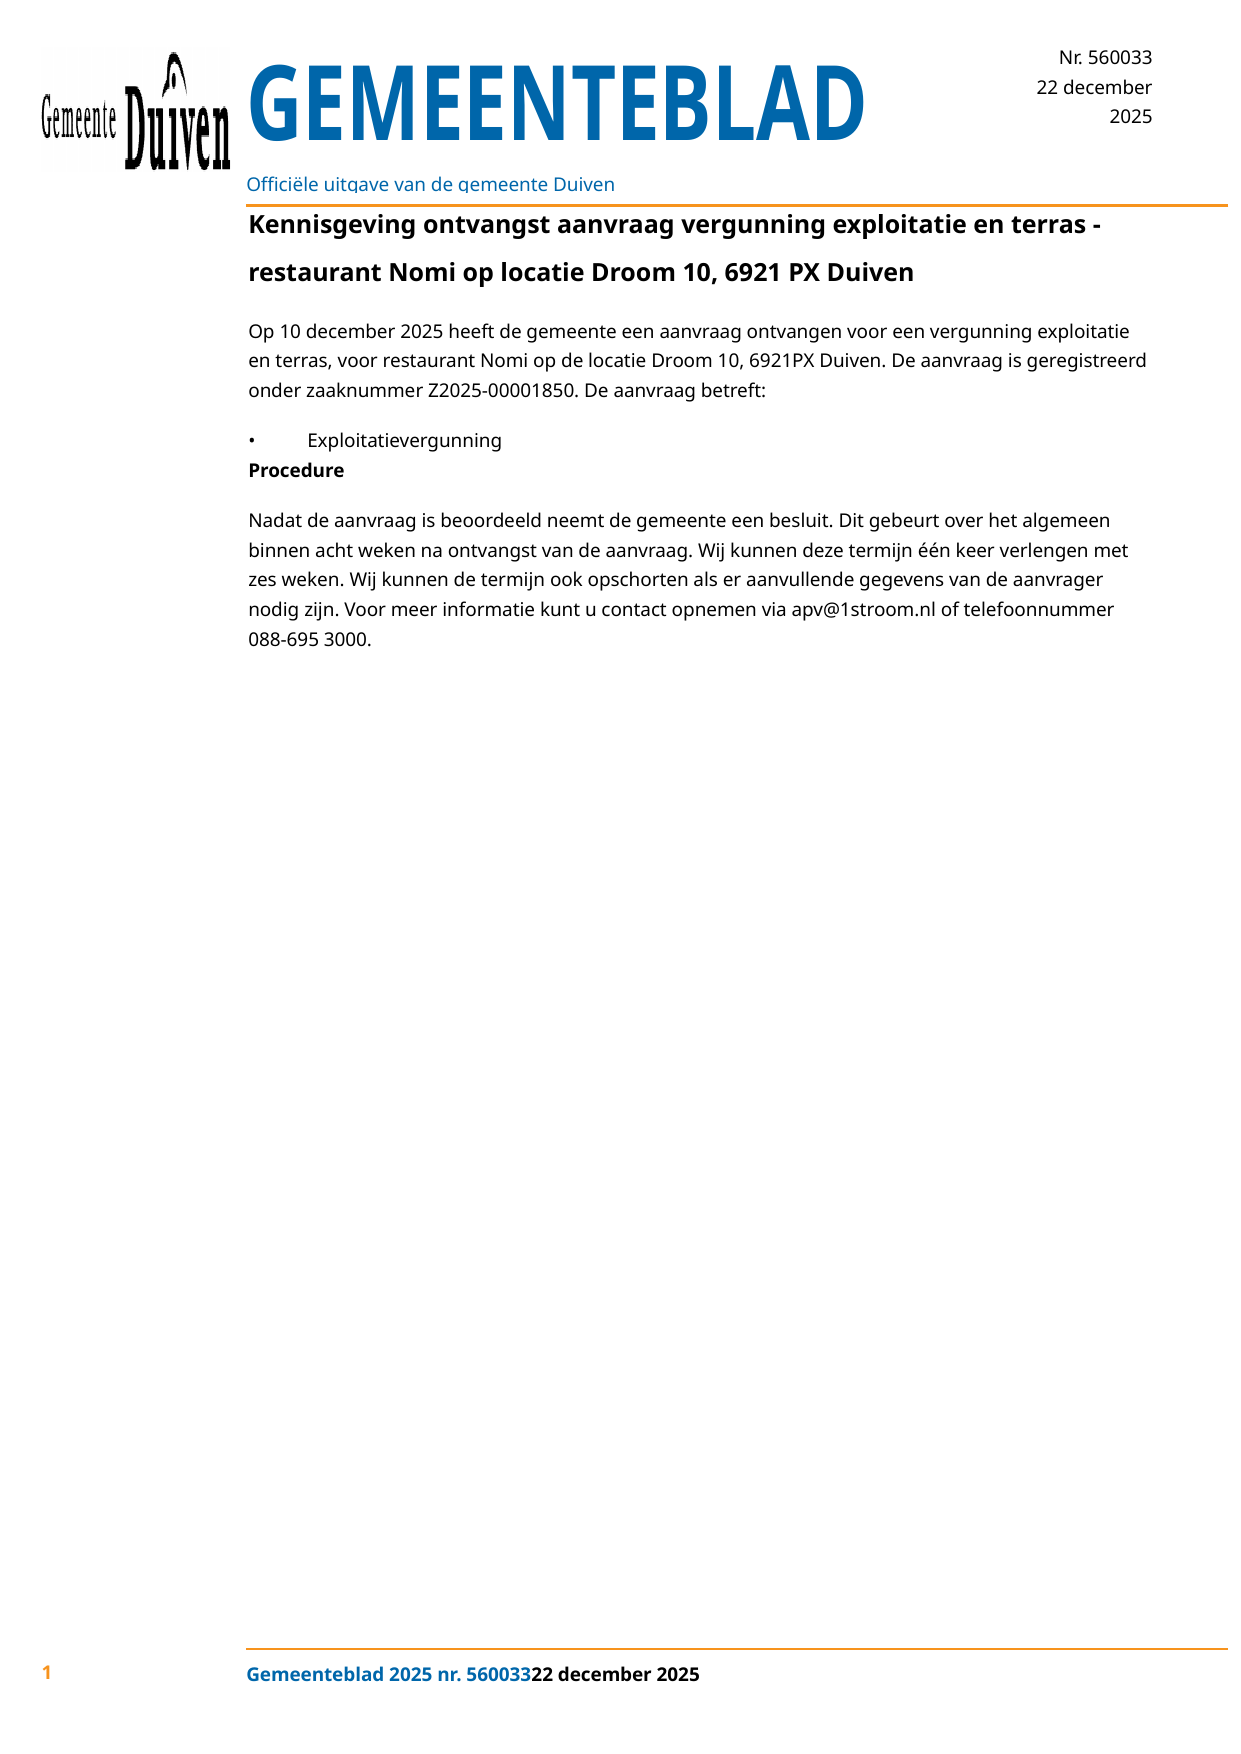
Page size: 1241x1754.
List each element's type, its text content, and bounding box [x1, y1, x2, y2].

text Op 10 december 2025 heeft de gemeente een aanvraag ontvangen voor een vergunning exploitatie en terras, voor restaurant Nomi op de locatie Droom 10, 6921PX Duiven. De aanvraag is geregistreerd onder zaaknummer Z2025-00001850. De aanvraag betreft: [248, 318, 1152, 403]
picture [41, 47, 231, 172]
text Nadat de aanvraag is beoordeeld neemt de gemeente een besluit. Dit gebeurt over het algemeen binnen acht weken na ontvangst van de aanvraag. Wij kunnen deze termijn één keer verlengen met zes weken. Wij kunnen de termijn ook opschorten als er aanvullende gegevens van de aanvrager nodig zijn. Voor meer informatie kunt u contact opnemen via apv@1stroom.nl of telefoonnummer 088-695 3000. [248, 507, 1152, 652]
text Procedure [248, 457, 1152, 483]
list Exploitatievergunning [248, 427, 1152, 453]
text Kennisgeving ontvangst aanvraag vergunning exploitatie en terras - restaurant Nomi op locatie Droom 10, 6921 PX Duiven [248, 207, 1152, 288]
